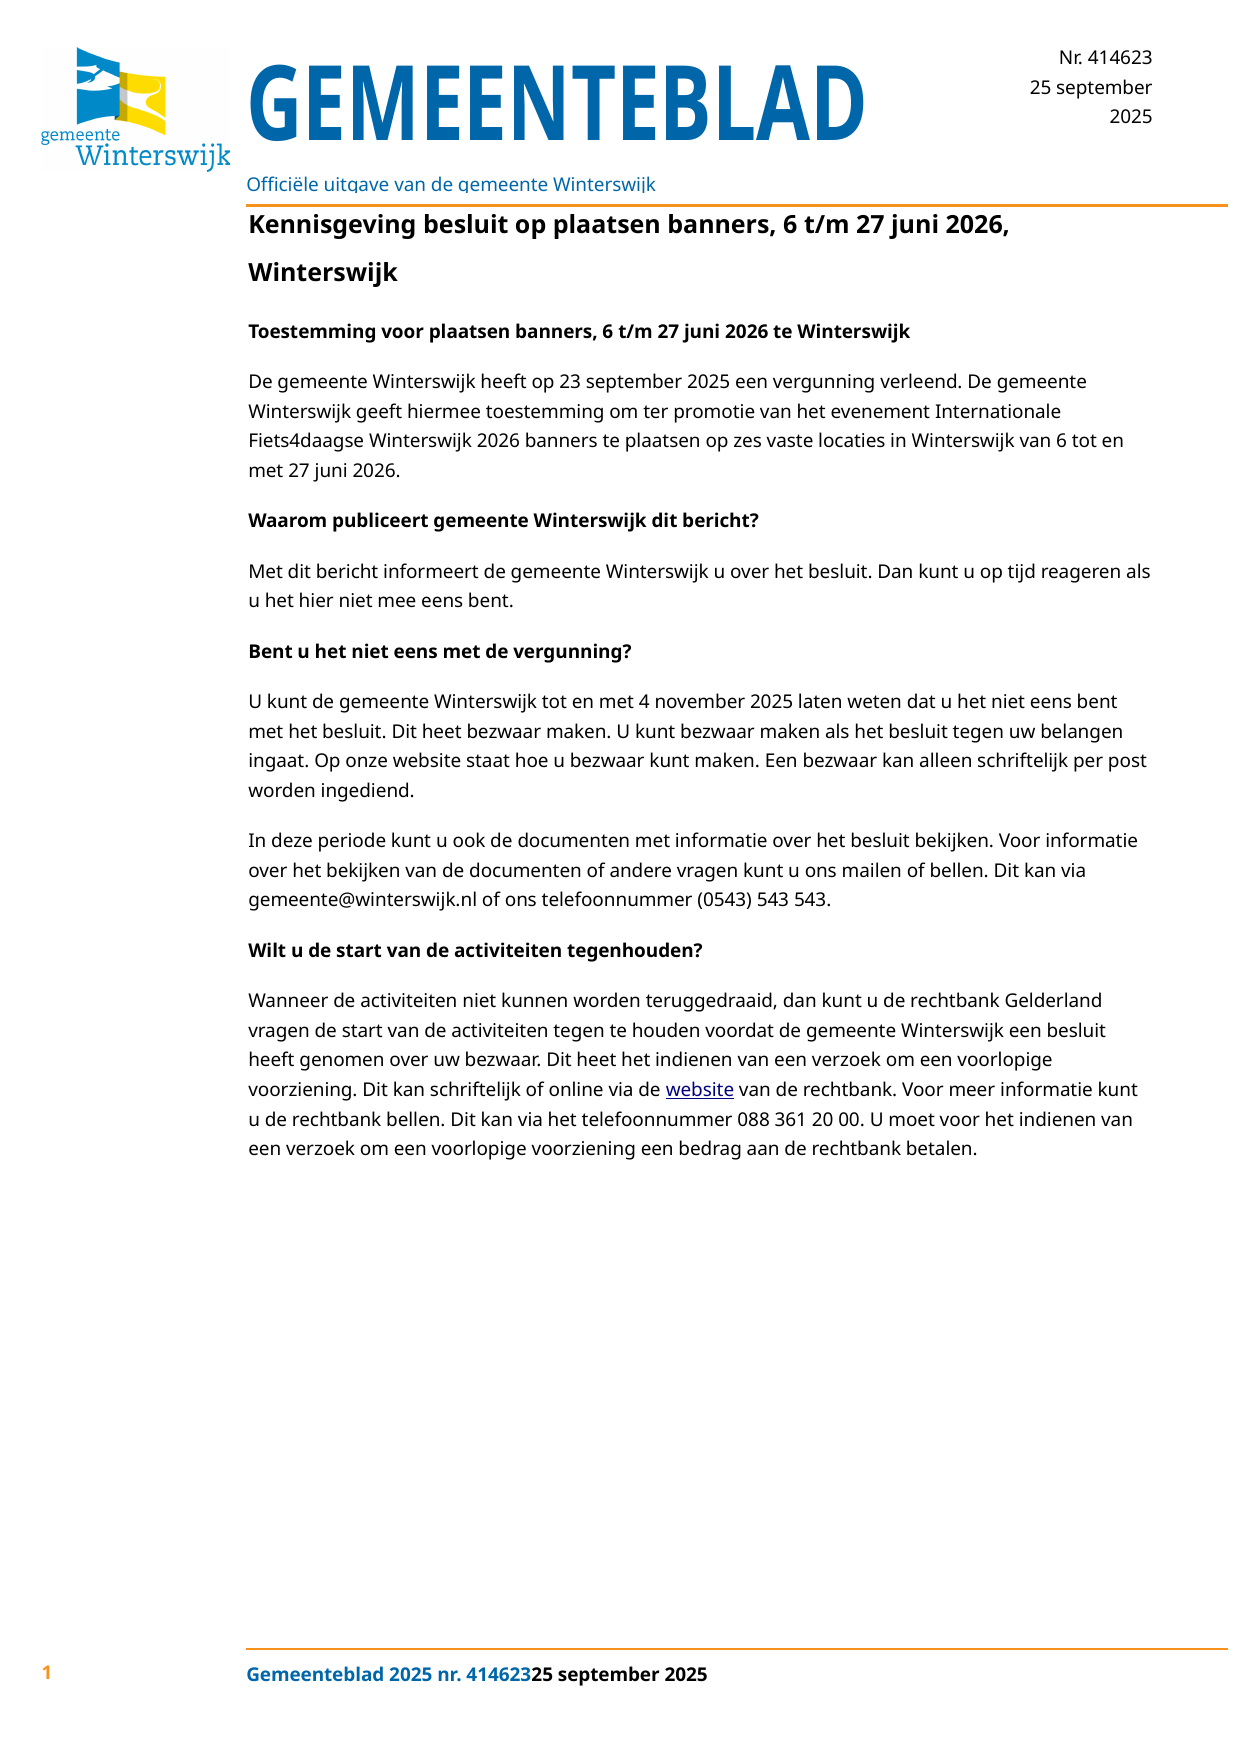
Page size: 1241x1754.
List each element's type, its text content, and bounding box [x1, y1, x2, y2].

text Waarom publiceert gemeente Winterswijk dit bericht? [248, 507, 1152, 533]
text Kennisgeving besluit op plaatsen banners, 6 t/m 27 juni 2026, Winterswijk [248, 207, 1152, 288]
text Met dit bericht informeert de gemeente Winterswijk u over het besluit. Dan kunt u op tijd reageren als u het hier niet mee eens bent. [248, 558, 1152, 613]
text De gemeente Winterswijk heeft op 23 september 2025 een vergunning verleend. De gemeente Winterswijk geeft hiermee toestemming om ter promotie van het evenement Internationale Fiets4daagse Winterswijk 2026 banners te plaatsen op zes vaste locaties in Winterswijk van 6 tot en met 27 juni 2026. [248, 368, 1152, 483]
text Wanneer de activiteiten niet kunnen worden teruggedraaid, dan kunt u de rechtbank Gelderland vragen de start van de activiteiten tegen te houden voordat de gemeente Winterswijk een besluit heeft genomen over uw bezwaar. Dit heet het indienen van een verzoek om een voorlopige voorziening. Dit kan schriftelijk of online via de website van de rechtbank. Voor meer informatie kunt u de rechtbank bellen. Dit kan via het telefoonnummer 088 361 20 00. U moet voor het indienen van een verzoek om een voorlopige voorziening een bedrag aan de rechtbank betalen. [248, 987, 1152, 1161]
picture [225, 153, 231, 162]
text Toestemming voor plaatsen banners, 6 t/m 27 juni 2026 te Winterswijk [248, 318, 1152, 344]
text In deze periode kunt u ook de documenten met informatie over het besluit bekijken. Voor informatie over het bekijken van de documenten of andere vragen kunt u ons mailen of bellen. Dit kan via gemeente@winterswijk.nl of ons telefoonnummer (0543) 543 543. [248, 827, 1152, 912]
text U kunt de gemeente Winterswijk tot en met 4 november 2025 laten weten dat u het niet eens bent met het besluit. Dit heet bezwaar maken. U kunt bezwaar maken als het besluit tegen uw belangen ingaat. Op onze website staat hoe u bezwaar kunt maken. Een bezwaar kan alleen schriftelijk per post worden ingediend. [248, 688, 1152, 803]
text Wilt u de start van de activiteiten tegenhouden? [248, 937, 1152, 963]
text Bent u het niet eens met de vergunning? [248, 638, 1152, 664]
picture [41, 47, 231, 172]
